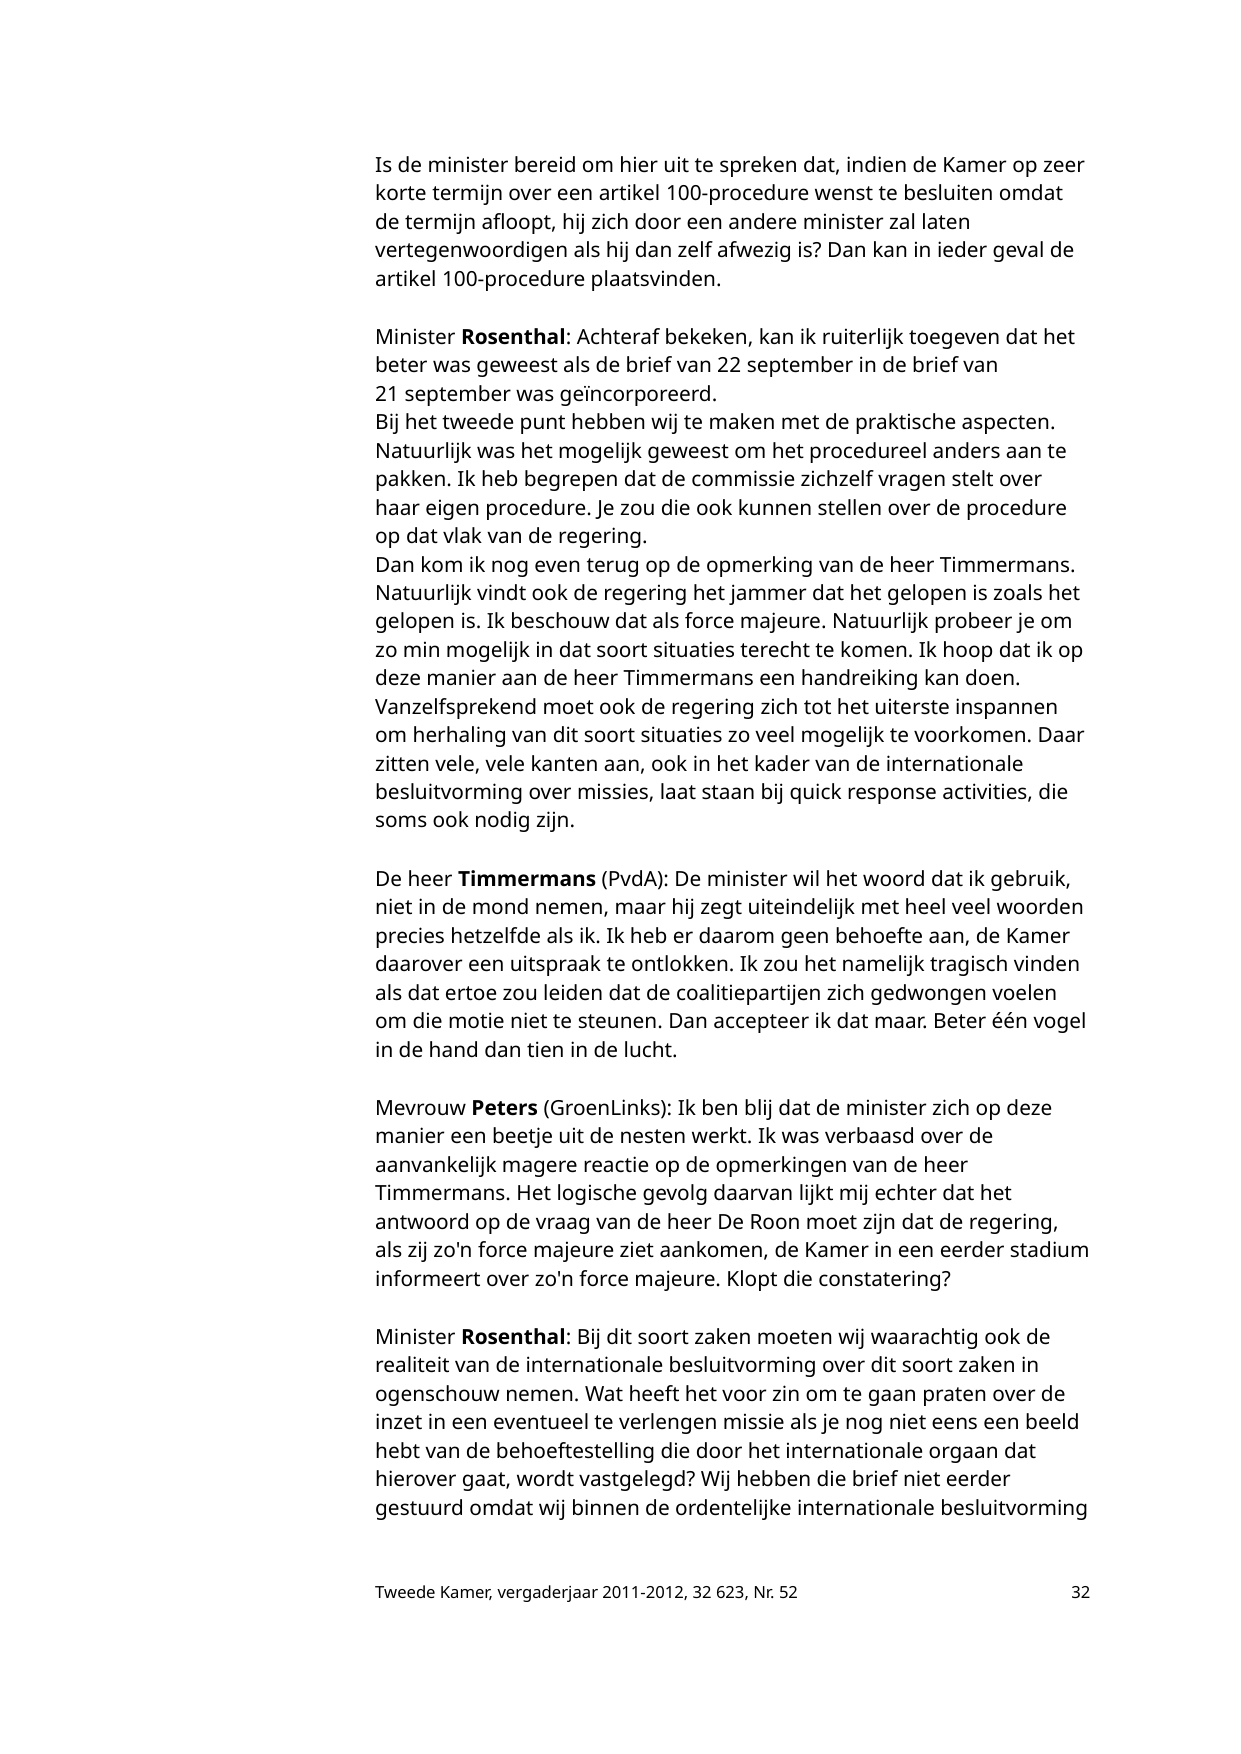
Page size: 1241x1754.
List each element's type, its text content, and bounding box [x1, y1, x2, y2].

text Is de minister bereid om hier uit te spreken dat, indien de Kamer op zeer korte termijn over een artikel 100-procedure wenst te besluiten omdat de termijn afloopt, hij zich door een andere minister zal laten vertegenwoordigen als hij dan zelf afwezig is? Dan kan in ieder geval de artikel 100-procedure plaatsvinden. [375, 150, 1090, 292]
text Mevrouw Peters (GroenLinks): Ik ben blij dat de minister zich op deze manier een beetje uit de nesten werkt. Ik was verbaasd over de aanvankelijk magere reactie op de opmerkingen van de heer Timmermans. Het logische gevolg daarvan lijkt mij echter dat het antwoord op de vraag van de heer De Roon moet zijn dat de regering, als zij zo'n force majeure ziet aankomen, de Kamer in een eerder stadium informeert over zo'n force majeure. Klopt die constatering? [375, 1093, 1090, 1292]
text Minister Rosenthal: Achteraf bekeken, kan ik ruiterlijk toegeven dat het beter was geweest als de brief van 22 september in de brief van 21 september was geïncorporeerd. [375, 322, 1090, 407]
text Bij het tweede punt hebben wij te maken met de praktische aspecten. Natuurlijk was het mogelijk geweest om het procedureel anders aan te pakken. Ik heb begrepen dat de commissie zichzelf vragen stelt over haar eigen procedure. Je zou die ook kunnen stellen over de procedure op dat vlak van de regering. [375, 407, 1090, 550]
text De heer Timmermans (PvdA): De minister wil het woord dat ik gebruik, niet in de mond nemen, maar hij zegt uiteindelijk met heel veel woorden precies hetzelfde als ik. Ik heb er daarom geen behoefte aan, de Kamer daarover een uitspraak te ontlokken. Ik zou het namelijk tragisch vinden als dat ertoe zou leiden dat de coalitiepartijen zich gedwongen voelen om die motie niet te steunen. Dan accepteer ik dat maar. Beter één vogel in de hand dan tien in de lucht. [375, 864, 1090, 1063]
text Minister Rosenthal: Bij dit soort zaken moeten wij waarachtig ook de realiteit van de internationale besluitvorming over dit soort zaken in ogenschouw nemen. Wat heeft het voor zin om te gaan praten over de inzet in een eventueel te verlengen missie als je nog niet eens een beeld hebt van de behoeftestelling die door het internationale orgaan dat hierover gaat, wordt vastgelegd? Wij hebben die brief niet eerder gestuurd omdat wij binnen de ordentelijke internationale besluitvorming [375, 1322, 1090, 1521]
text Dan kom ik nog even terug op de opmerking van de heer Timmermans. Natuurlijk vindt ook de regering het jammer dat het gelopen is zoals het gelopen is. Ik beschouw dat als force majeure. Natuurlijk probeer je om zo min mogelijk in dat soort situaties terecht te komen. Ik hoop dat ik op deze manier aan de heer Timmermans een handreiking kan doen. Vanzelfsprekend moet ook de regering zich tot het uiterste inspannen om herhaling van dit soort situaties zo veel mogelijk te voorkomen. Daar zitten vele, vele kanten aan, ook in het kader van de internationale besluitvorming over missies, laat staan bij quick response activities, die soms ook nodig zijn. [375, 550, 1090, 834]
